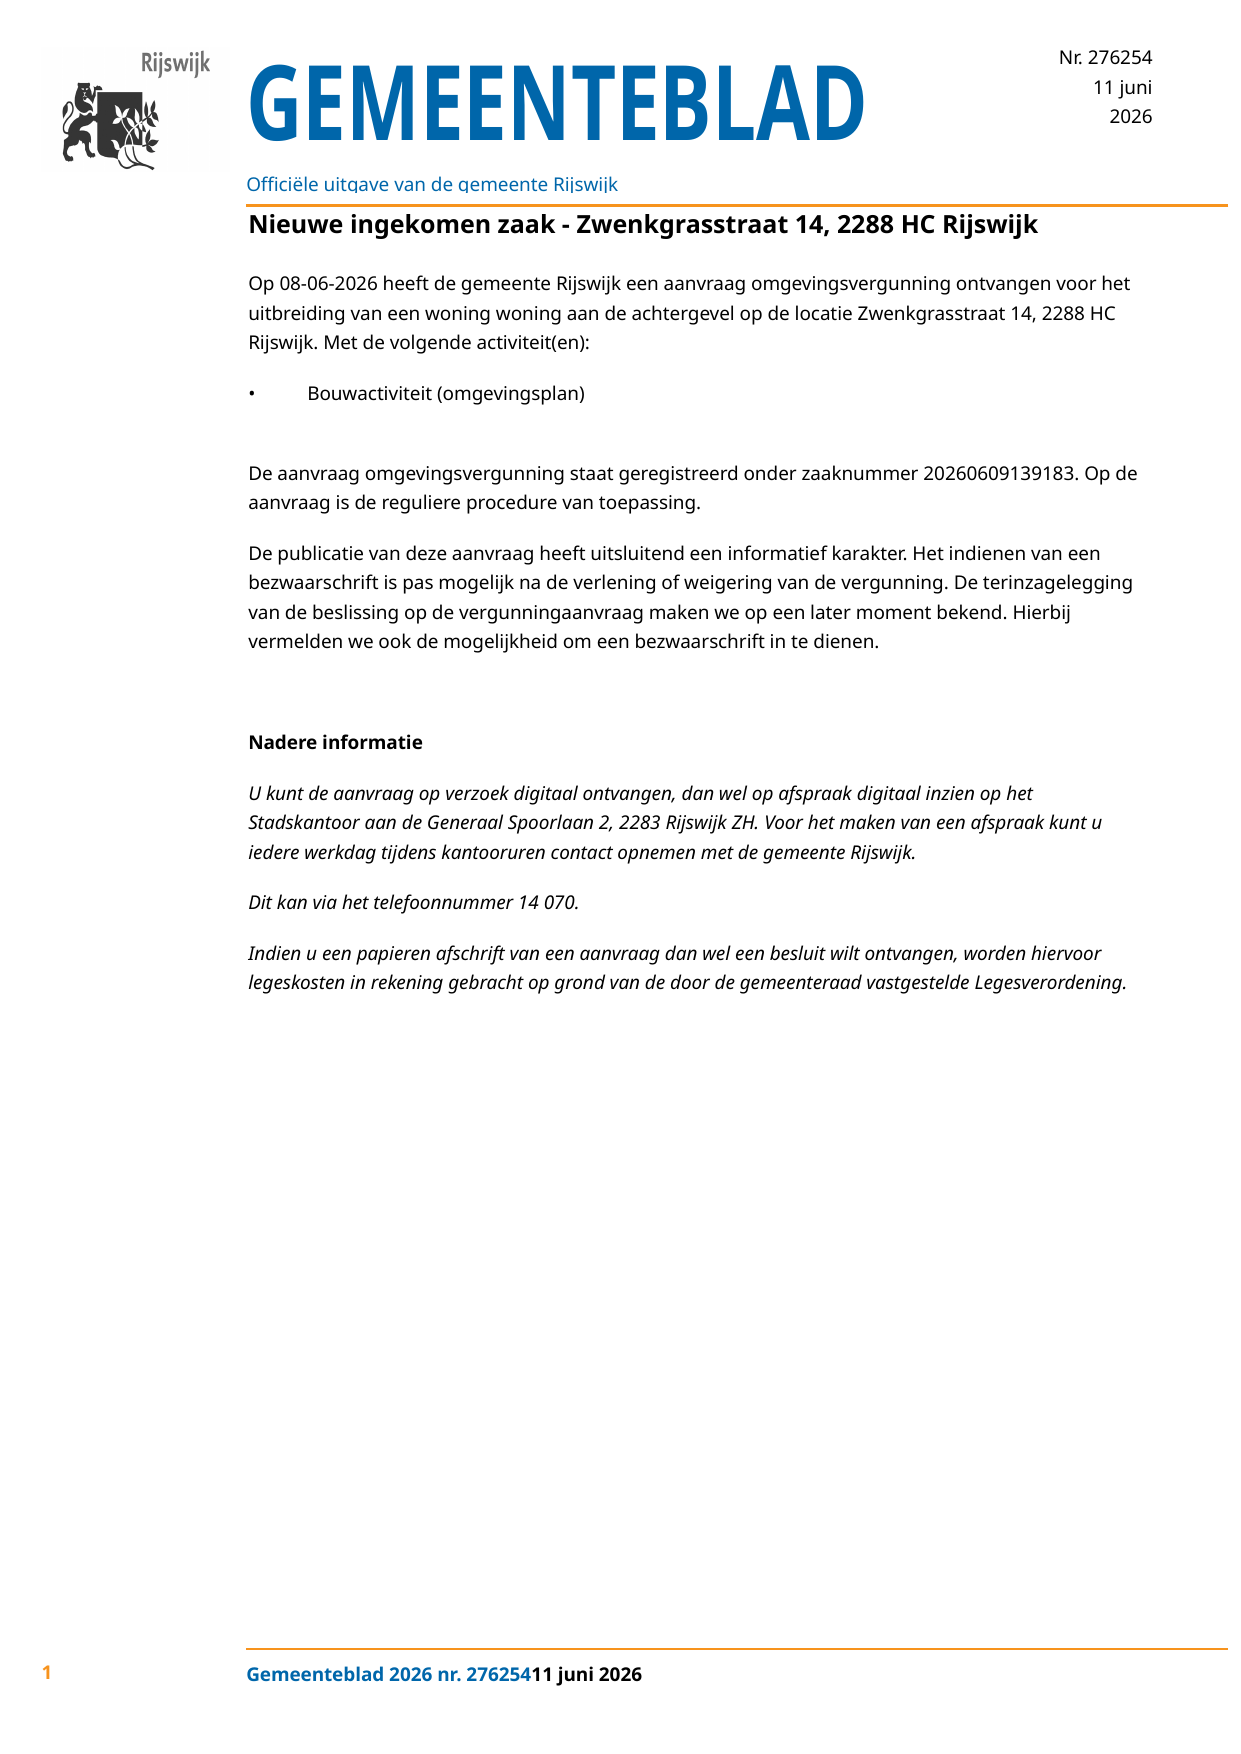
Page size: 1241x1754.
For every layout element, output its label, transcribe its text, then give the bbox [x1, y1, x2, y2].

text U kunt de aanvraag op verzoek digitaal ontvangen, dan wel op afspraak digitaal inzien op het Stadskantoor aan de Generaal Spoorlaan 2, 2283 Rijswijk ZH. Voor het maken van een afspraak kunt u iedere werkdag tijdens kantooruren contact opnemen met de gemeente Rijswijk. [248, 780, 1152, 865]
picture [41, 47, 231, 172]
text Nieuwe ingekomen zaak - Zwenkgrasstraat 14, 2288 HC Rijswijk [248, 207, 1152, 241]
text De publicatie van deze aanvraag heeft uitsluitend een informatief karakter. Het indienen van een bezwaarschrift is pas mogelijk na de verlening of weigering van de vergunning. De terinzagelegging van de beslissing op de vergunningaanvraag maken we op een later moment bekend. Hierbij vermelden we ook de mogelijkheid om een bezwaarschrift in te dienen. [248, 540, 1152, 654]
text Nadere informatie [248, 729, 1152, 755]
list Bouwactiviteit (omgevingsplan) [248, 380, 1152, 406]
text Indien u een papieren afschrift van een aanvraag dan wel een besluit wilt ontvangen, worden hiervoor legeskosten in rekening gebracht op grond van de door de gemeenteraad vastgestelde Legesverordening. [248, 940, 1152, 995]
text Dit kan via het telefoonnummer 14 070. [248, 889, 1152, 915]
text De aanvraag omgevingsvergunning staat geregistreerd onder zaaknummer 20260609139183. Op de aanvraag is de reguliere procedure van toepassing. [248, 460, 1152, 515]
text Op 08-06-2026 heeft de gemeente Rijswijk een aanvraag omgevingsvergunning ontvangen voor het uitbreiding van een woning woning aan de achtergevel op de locatie Zwenkgrasstraat 14, 2288 HC Rijswijk. Met de volgende activiteit(en): [248, 270, 1152, 355]
